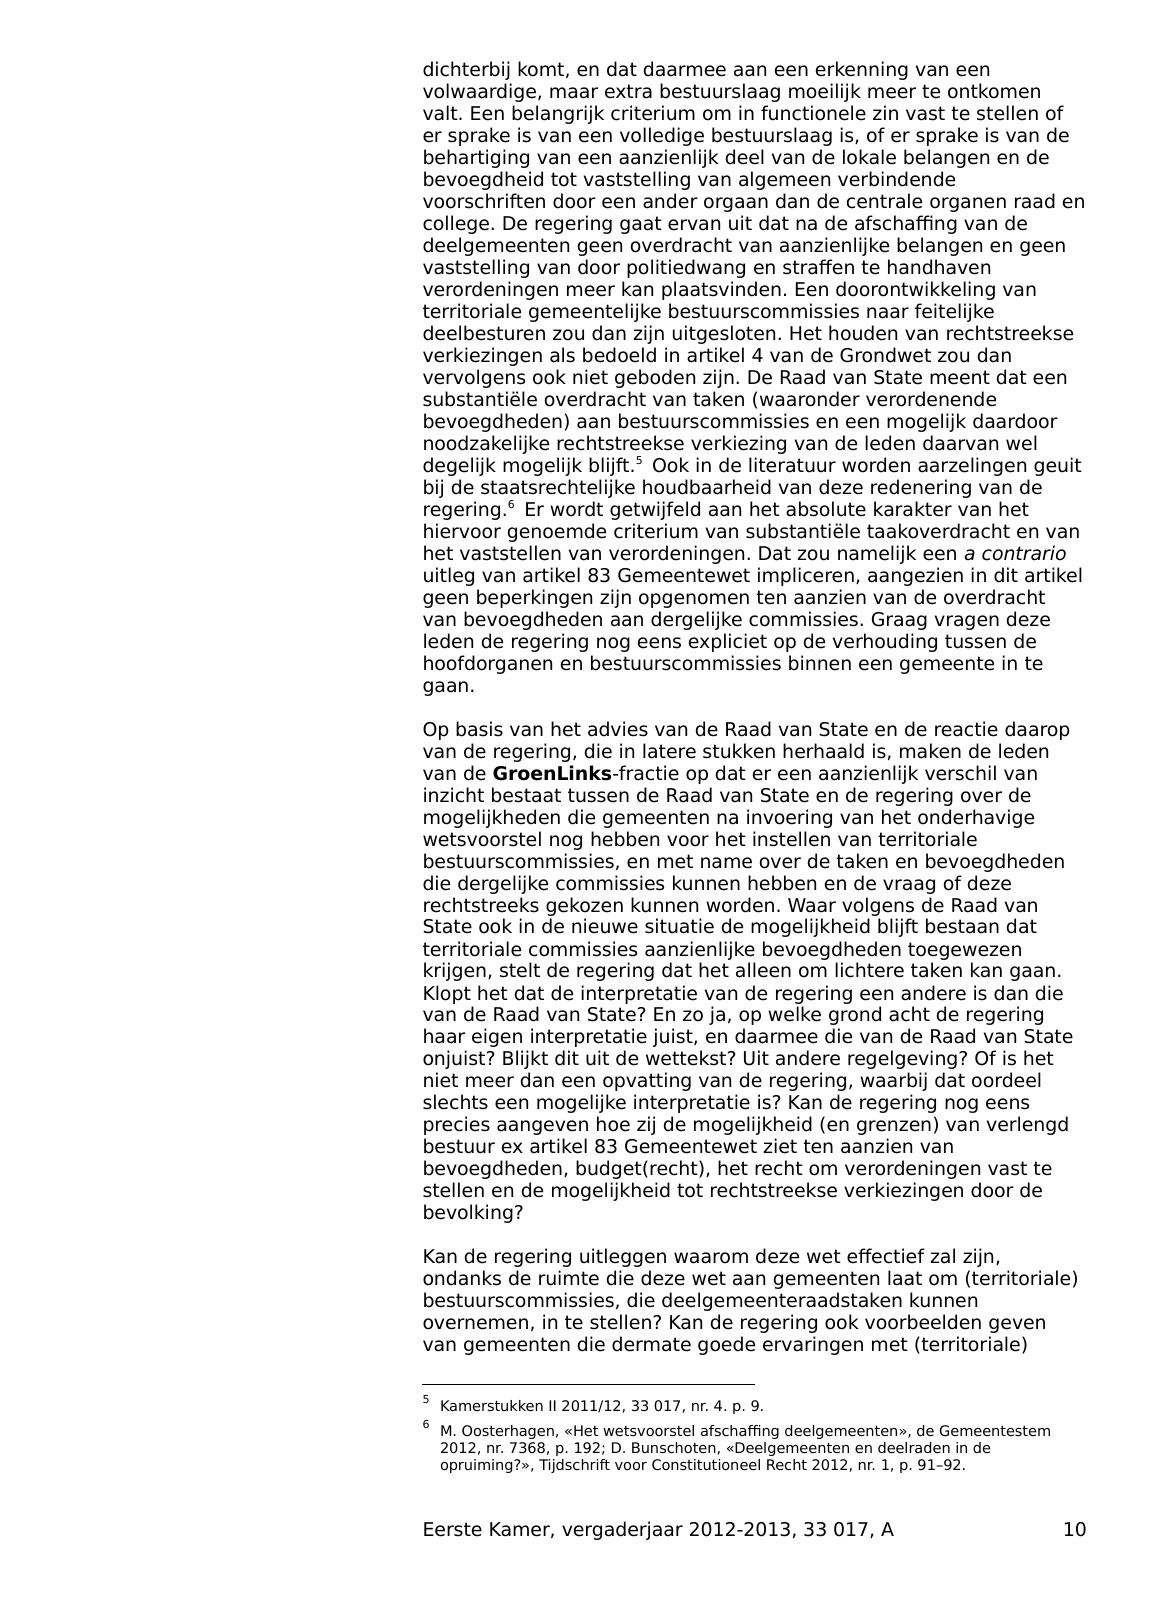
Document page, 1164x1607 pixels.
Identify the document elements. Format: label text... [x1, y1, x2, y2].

text dichterbij komt, en dat daarmee aan een erkenning van een volwaardige, maar extra bestuurslaag moeilijk meer te ontkomen valt. Een belangrijk criterium om in functionele zin vast te stellen of er sprake is van een volledige bestuurslaag is, of er sprake is van de behartiging van een aanzienlijk deel van de lokale belangen en de bevoegdheid tot vaststelling van algemeen verbindende voorschriften door een ander orgaan dan de centrale organen raad en college. De regering gaat ervan uit dat na de afschaffing van de deelgemeenten geen overdracht van aanzienlijke belangen en geen vaststelling van door politiedwang en straffen te handhaven verordeningen meer kan plaatsvinden. Een doorontwikkeling van territoriale gemeentelijke bestuurscommissies naar feitelijke deelbesturen zou dan zijn uitgesloten. Het houden van rechtstreekse verkiezingen als bedoeld in artikel 4 van de Grondwet zou dan vervolgens ook niet geboden zijn. De Raad van State meent dat een substantiële overdracht van taken (waaronder verordenende bevoegdheden) aan bestuurscommissies en een mogelijk daardoor noodzakelijke rechtstreekse verkiezing van de leden daarvan wel degelijk mogelijk blijft. Ook in de literatuur worden aarzelingen geuit bij de staatsrechtelijke houdbaarheid van deze redenering van de regering. Er wordt getwijfeld aan het absolute karakter van het hiervoor genoemde criterium van substantiële taakoverdracht en van het vaststellen van verordeningen. Dat zou namelijk een a contrario uitleg van artikel 83 Gemeentewet impliceren, aangezien in dit artikel geen beperkingen zijn opgenomen ten aanzien van de overdracht van bevoegdheden aan dergelijke commissies. Graag vragen deze leden de regering nog eens expliciet op de verhouding tussen de hoofdorganen en bestuurscommissies binnen een gemeente in te gaan. [422, 59, 1087, 696]
text Kamerstukken II 2011/12, 33 017, nr. 4. p. 9. [422, 1393, 1087, 1416]
text M. Oosterhagen, «Het wetsvoorstel afschaffing deelgemeenten», de Gemeentestem 2012, nr. 7368, p. 192; D. Bunschoten, «Deelgemeenten en deelraden in de opruiming?», Tijdschrift voor Constitutioneel Recht 2012, nr. 1, p. 91–92. [422, 1418, 1087, 1474]
text Kan de regering uitleggen waarom deze wet effectief zal zijn, ondanks de ruimte die deze wet aan gemeenten laat om (territoriale) bestuurscommissies, die deelgemeenteraadstaken kunnen overnemen, in te stellen? Kan de regering ook voorbeelden geven van gemeenten die dermate goede ervaringen met (territoriale) [422, 1246, 1087, 1356]
text Op basis van het advies van de Raad van State en de reactie daarop van de regering, die in latere stukken herhaald is, maken de leden van de GroenLinks-fractie op dat er een aanzienlijk verschil van inzicht bestaat tussen de Raad van State en de regering over de mogelijkheden die gemeenten na invoering van het onderhavige wetsvoorstel nog hebben voor het instellen van territoriale bestuurscommissies, en met name over de taken en bevoegdheden die dergelijke commissies kunnen hebben en de vraag of deze rechtstreeks gekozen kunnen worden. Waar volgens de Raad van State ook in de nieuwe situatie de mogelijkheid blijft bestaan dat territoriale commissies aanzienlijke bevoegdheden toegewezen krijgen, stelt de regering dat het alleen om lichtere taken kan gaan. Klopt het dat de interpretatie van de regering een andere is dan die van de Raad van State? En zo ja, op welke grond acht de regering haar eigen interpretatie juist, en daarmee die van de Raad van State onjuist? Blijkt dit uit de wettekst? Uit andere regelgeving? Of is het niet meer dan een opvatting van de regering, waarbij dat oordeel slechts een mogelijke interpretatie is? Kan de regering nog eens precies aangeven hoe zij de mogelijkheid (en grenzen) van verlengd bestuur ex artikel 83 Gemeentewet ziet ten aanzien van bevoegdheden, budget(recht), het recht om verordeningen vast te stellen en de mogelijkheid tot rechtstreekse verkiezingen door de bevolking? [422, 719, 1087, 1224]
